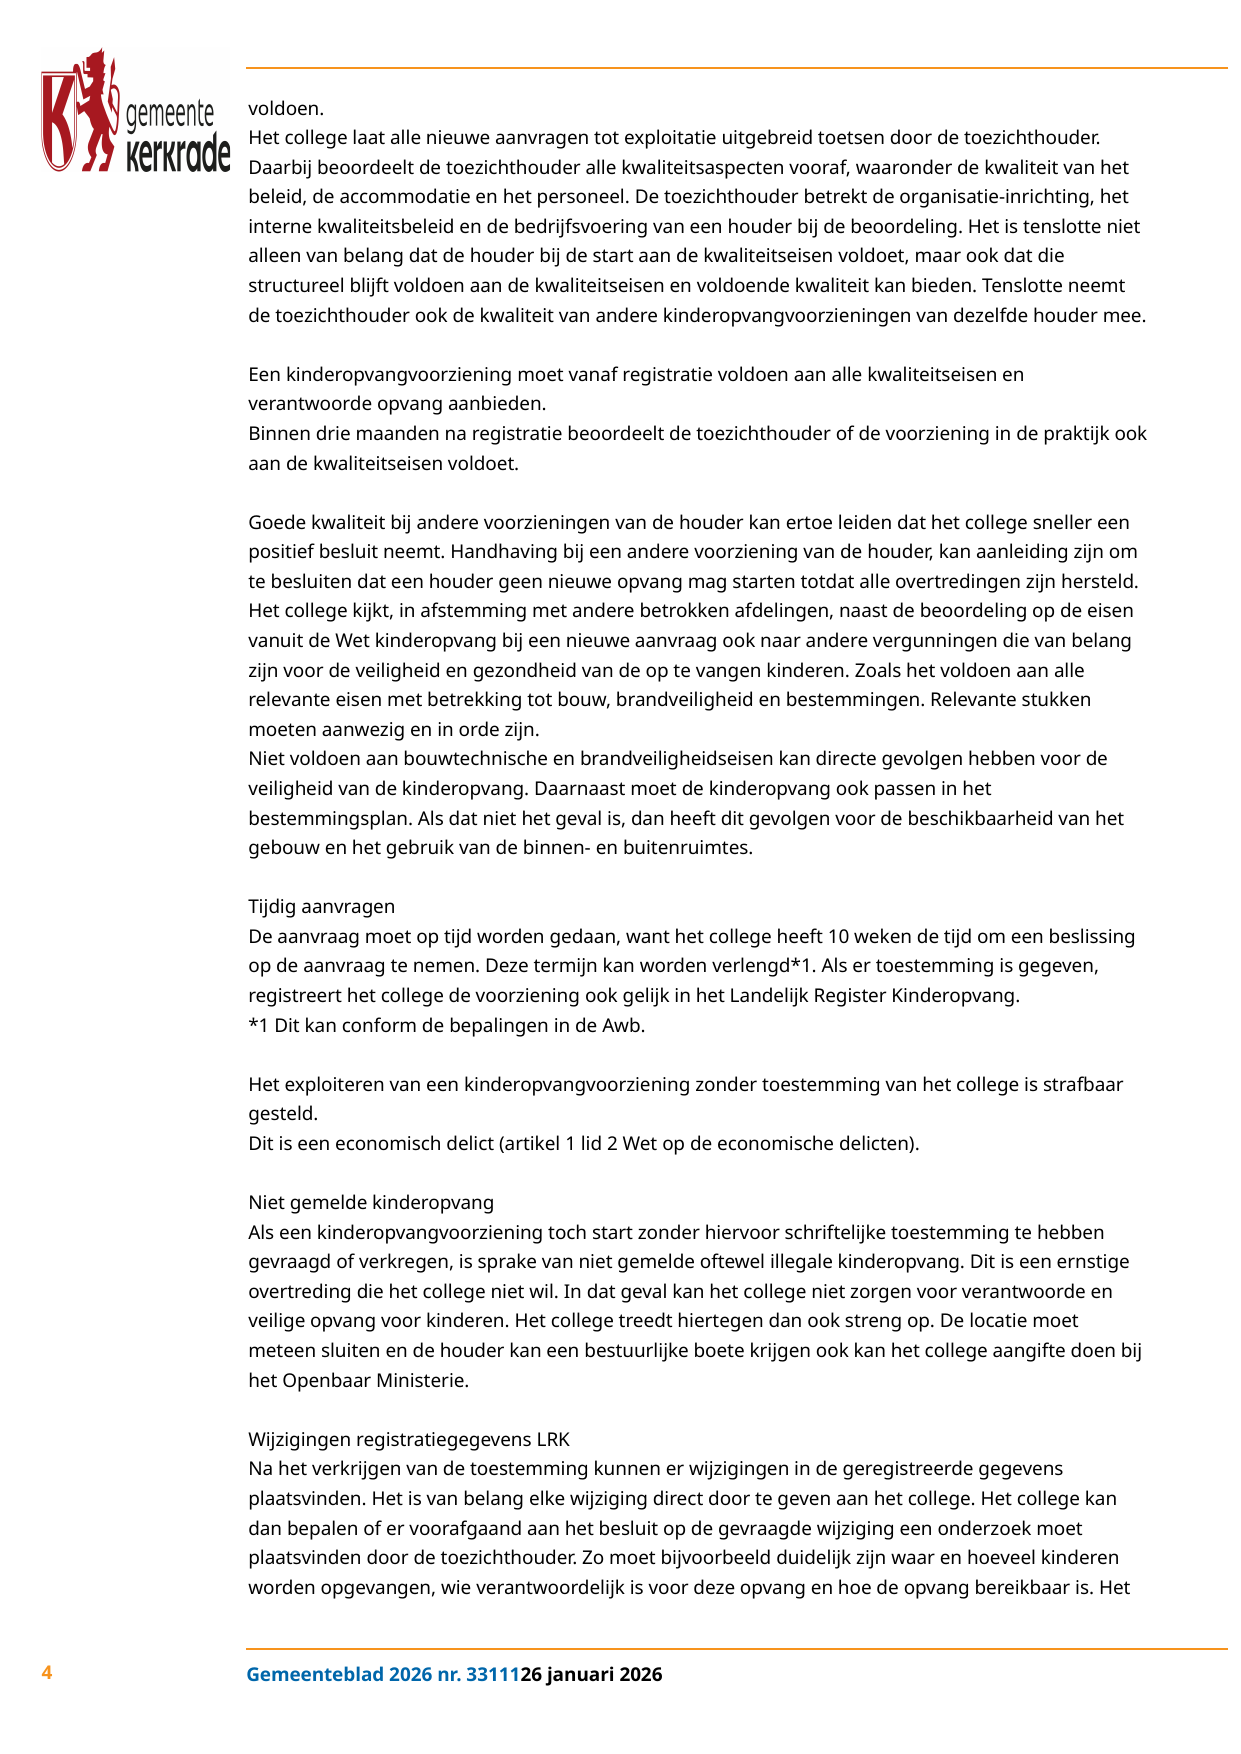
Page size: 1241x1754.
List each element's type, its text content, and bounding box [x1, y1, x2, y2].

text Dit is een economisch delict (artikel 1 lid 2 Wet op de economische delicten). [248, 1130, 1152, 1156]
text Het college kijkt, in afstemming met andere betrokken afdelingen, naast de beoordeling op de eisen vanuit de Wet kinderopvang bij een nieuwe aanvraag ook naar andere vergunningen die van belang zijn voor de veiligheid en gezondheid van de op te vangen kinderen. Zoals het voldoen aan alle relevante eisen met betrekking tot bouw, brandveiligheid en bestemmingen. Relevante stukken moeten aanwezig en in orde zijn. [248, 598, 1152, 742]
text Na het verkrijgen van de toestemming kunnen er wijzigingen in de geregistreerde gegevens plaatsvinden. Het is van belang elke wijziging direct door te geven aan het college. Het college kan dan bepalen of er voorafgaand aan het besluit op de gevraagde wijziging een onderzoek moet plaatsvinden door de toezichthouder. Zo moet bijvoorbeeld duidelijk zijn waar en hoeveel kinderen worden opgevangen, wie verantwoordelijk is voor deze opvang en hoe de opvang bereikbaar is. Het [248, 1456, 1152, 1600]
text Het exploiteren van een kinderopvangvoorziening zonder toestemming van het college is strafbaar gesteld. [248, 1071, 1152, 1126]
text Een kinderopvangvoorziening moet vanaf registratie voldoen aan alle kwaliteitseisen en verantwoorde opvang aanbieden. [248, 361, 1152, 416]
picture [41, 47, 231, 172]
text Binnen drie maanden na registratie beoordeelt de toezichthouder of de voorziening in de praktijk ook aan de kwaliteitseisen voldoet. [248, 420, 1152, 476]
text Als een kinderopvangvoorziening toch start zonder hiervoor schriftelijke toestemming te hebben gevraagd of verkregen, is sprake van niet gemelde oftewel illegale kinderopvang. Dit is een ernstige overtreding die het college niet wil. In dat geval kan het college niet zorgen voor verantwoorde en veilige opvang voor kinderen. Het college treedt hiertegen dan ook streng op. De locatie moet meteen sluiten en de houder kan een bestuurlijke boete krijgen ook kan het college aangifte doen bij het Openbaar Ministerie. [248, 1219, 1152, 1393]
text Tijdig aanvragen [248, 893, 1152, 919]
text Goede kwaliteit bij andere voorzieningen van de houder kan ertoe leiden dat het college sneller een positief besluit neemt. Handhaving bij een andere voorziening van de houder, kan aanleiding zijn om te besluiten dat een houder geen nieuwe opvang mag starten totdat alle overtredingen zijn hersteld. [248, 509, 1152, 594]
text Wijzigingen registratiegegevens LRK [248, 1426, 1152, 1452]
text De aanvraag moet op tijd worden gedaan, want het college heeft 10 weken de tijd om een beslissing op de aanvraag te nemen. Deze termijn kan worden verlengd*1. Als er toestemming is gegeven, registreert het college de voorziening ook gelijk in het Landelijk Register Kinderopvang. [248, 923, 1152, 1008]
text voldoen. [248, 95, 1152, 121]
text Niet voldoen aan bouwtechnische en brandveiligheidseisen kan directe gevolgen hebben voor de veiligheid van de kinderopvang. Daarnaast moet de kinderopvang ook passen in het bestemmingsplan. Als dat niet het geval is, dan heeft dit gevolgen voor de beschikbaarheid van het gebouw en het gebruik van de binnen- en buitenruimtes. [248, 746, 1152, 860]
text *1 Dit kan conform de bepalingen in de Awb. [248, 1012, 1152, 1038]
text Niet gemelde kinderopvang [248, 1189, 1152, 1215]
text Het college laat alle nieuwe aanvragen tot exploitatie uitgebreid toetsen door de toezichthouder. Daarbij beoordeelt de toezichthouder alle kwaliteitsaspecten vooraf, waaronder de kwaliteit van het beleid, de accommodatie en het personeel. De toezichthouder betrekt de organisatie-inrichting, het interne kwaliteitsbeleid en de bedrijfsvoering van een houder bij de beoordeling. Het is tenslotte niet alleen van belang dat de houder bij de start aan de kwaliteitseisen voldoet, maar ook dat die structureel blijft voldoen aan de kwaliteitseisen en voldoende kwaliteit kan bieden. Tenslotte neemt de toezichthouder ook de kwaliteit van andere kinderopvangvoorzieningen van dezelfde houder mee. [248, 124, 1152, 328]
